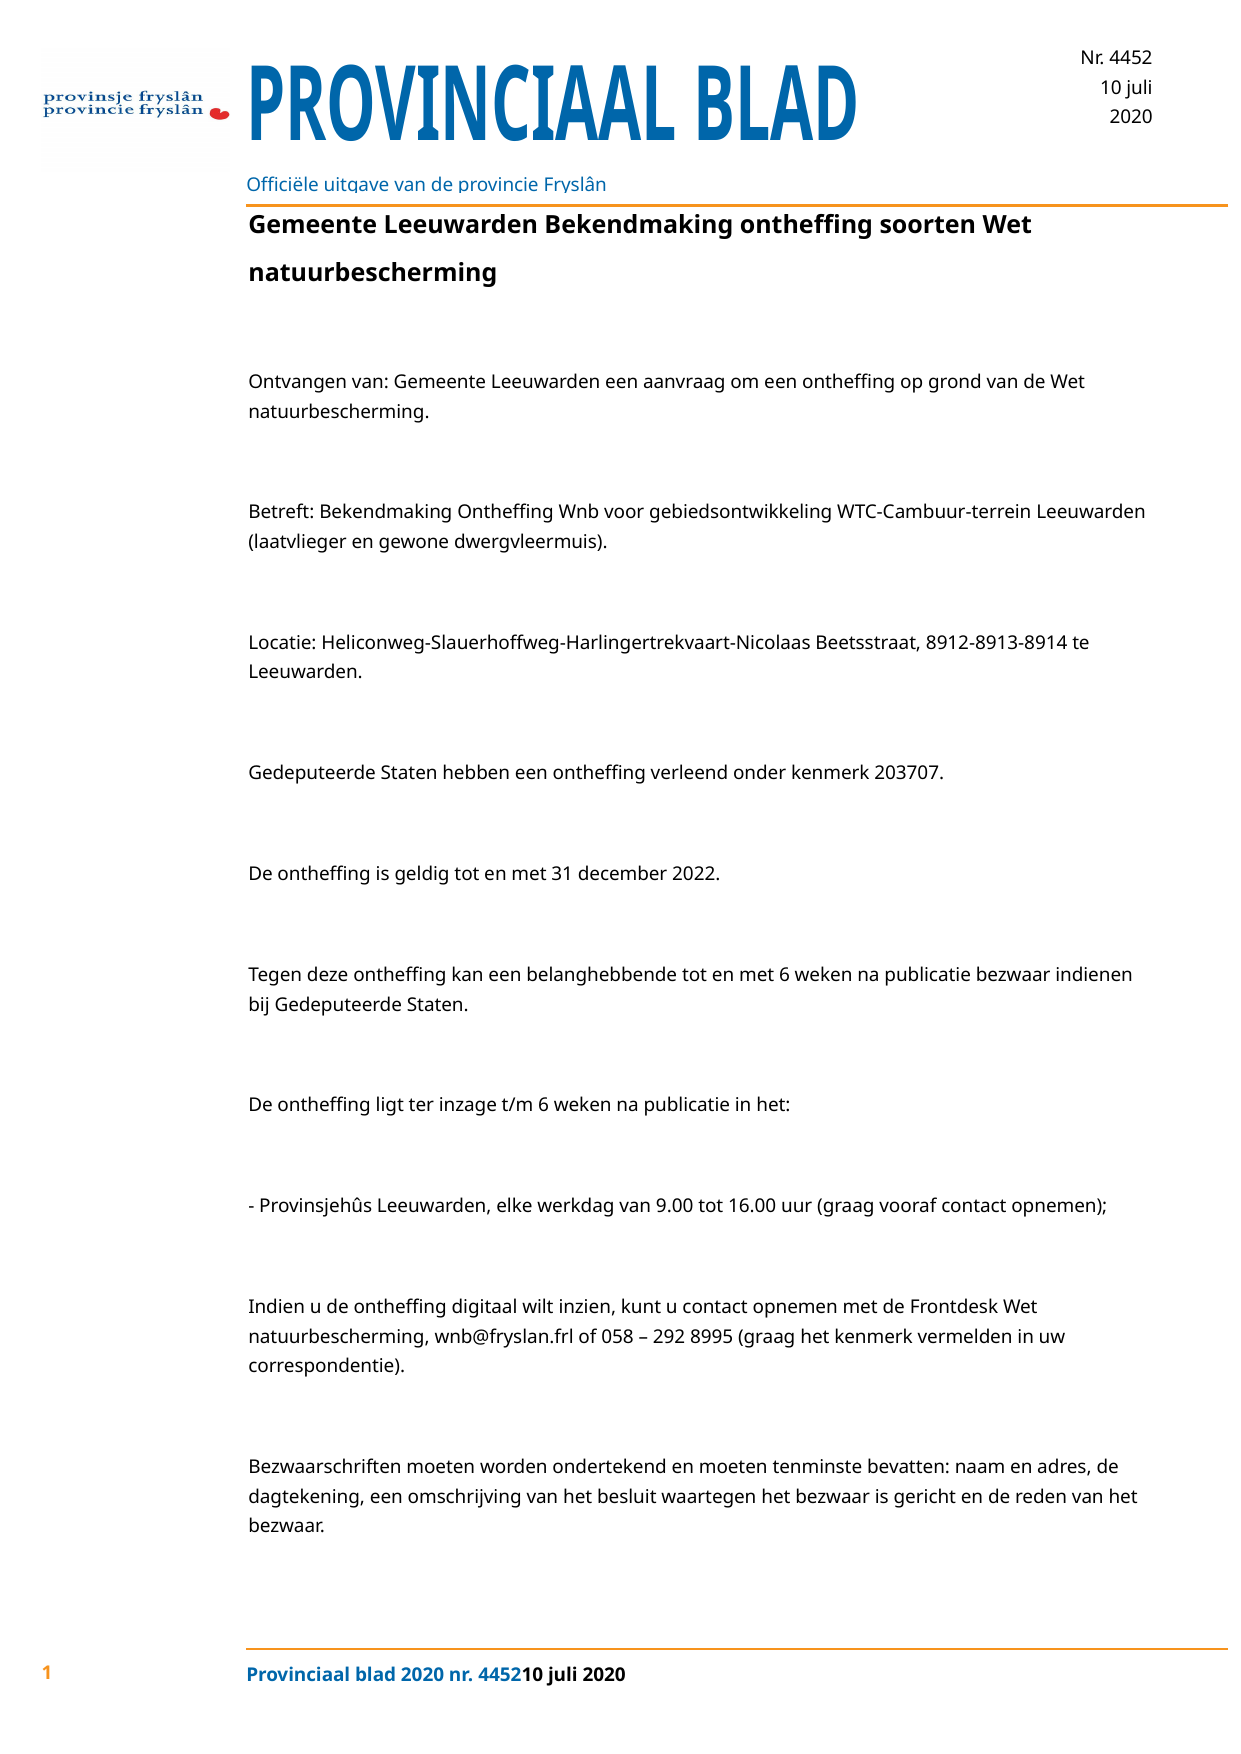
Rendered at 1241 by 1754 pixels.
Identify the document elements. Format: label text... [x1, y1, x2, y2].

text De ontheffing is geldig tot en met 31 december 2022. [248, 860, 1152, 886]
text - Provinsjehûs Leeuwarden, elke werkdag van 9.00 tot 16.00 uur (graag vooraf contact opnemen); [248, 1192, 1152, 1218]
text Locatie: Heliconweg-Slauerhoffweg-Harlingertrekvaart-Nicolaas Beetsstraat, 8912-8913-8914 te Leeuwarden. [248, 629, 1152, 684]
text Gedeputeerde Staten hebben een ontheffing verleend onder kenmerk 203707. [248, 759, 1152, 785]
picture [41, 47, 231, 172]
text Gemeente Leeuwarden Bekendmaking ontheffing soorten Wet natuurbescherming [248, 207, 1152, 288]
text Bezwaarschriften moeten worden ondertekend en moeten tenminste bevatten: naam en adres, de dagtekening, een omschrijving van het besluit waartegen het bezwaar is gericht en de reden van het bezwaar. [248, 1453, 1152, 1538]
text Tegen deze ontheffing kan een belanghebbende tot en met 6 weken na publicatie bezwaar indienen bij Gedeputeerde Staten. [248, 961, 1152, 1017]
text De ontheffing ligt ter inzage t/m 6 weken na publicatie in het: [248, 1092, 1152, 1117]
text Betreft: Bekendmaking Ontheffing Wnb voor gebiedsontwikkeling WTC-Cambuur-terrein Leeuwarden (laatvlieger en gewone dwergvleermuis). [248, 499, 1152, 554]
text Ontvangen van: Gemeente Leeuwarden een aanvraag om een ontheffing op grond van de Wet natuurbescherming. [248, 368, 1152, 424]
text Indien u de ontheffing digitaal wilt inzien, kunt u contact opnemen met de Frontdesk Wet natuurbescherming, wnb@fryslan.frl of 058 – 292 8995 (graag het kenmerk vermelden in uw correspondentie). [248, 1293, 1152, 1378]
